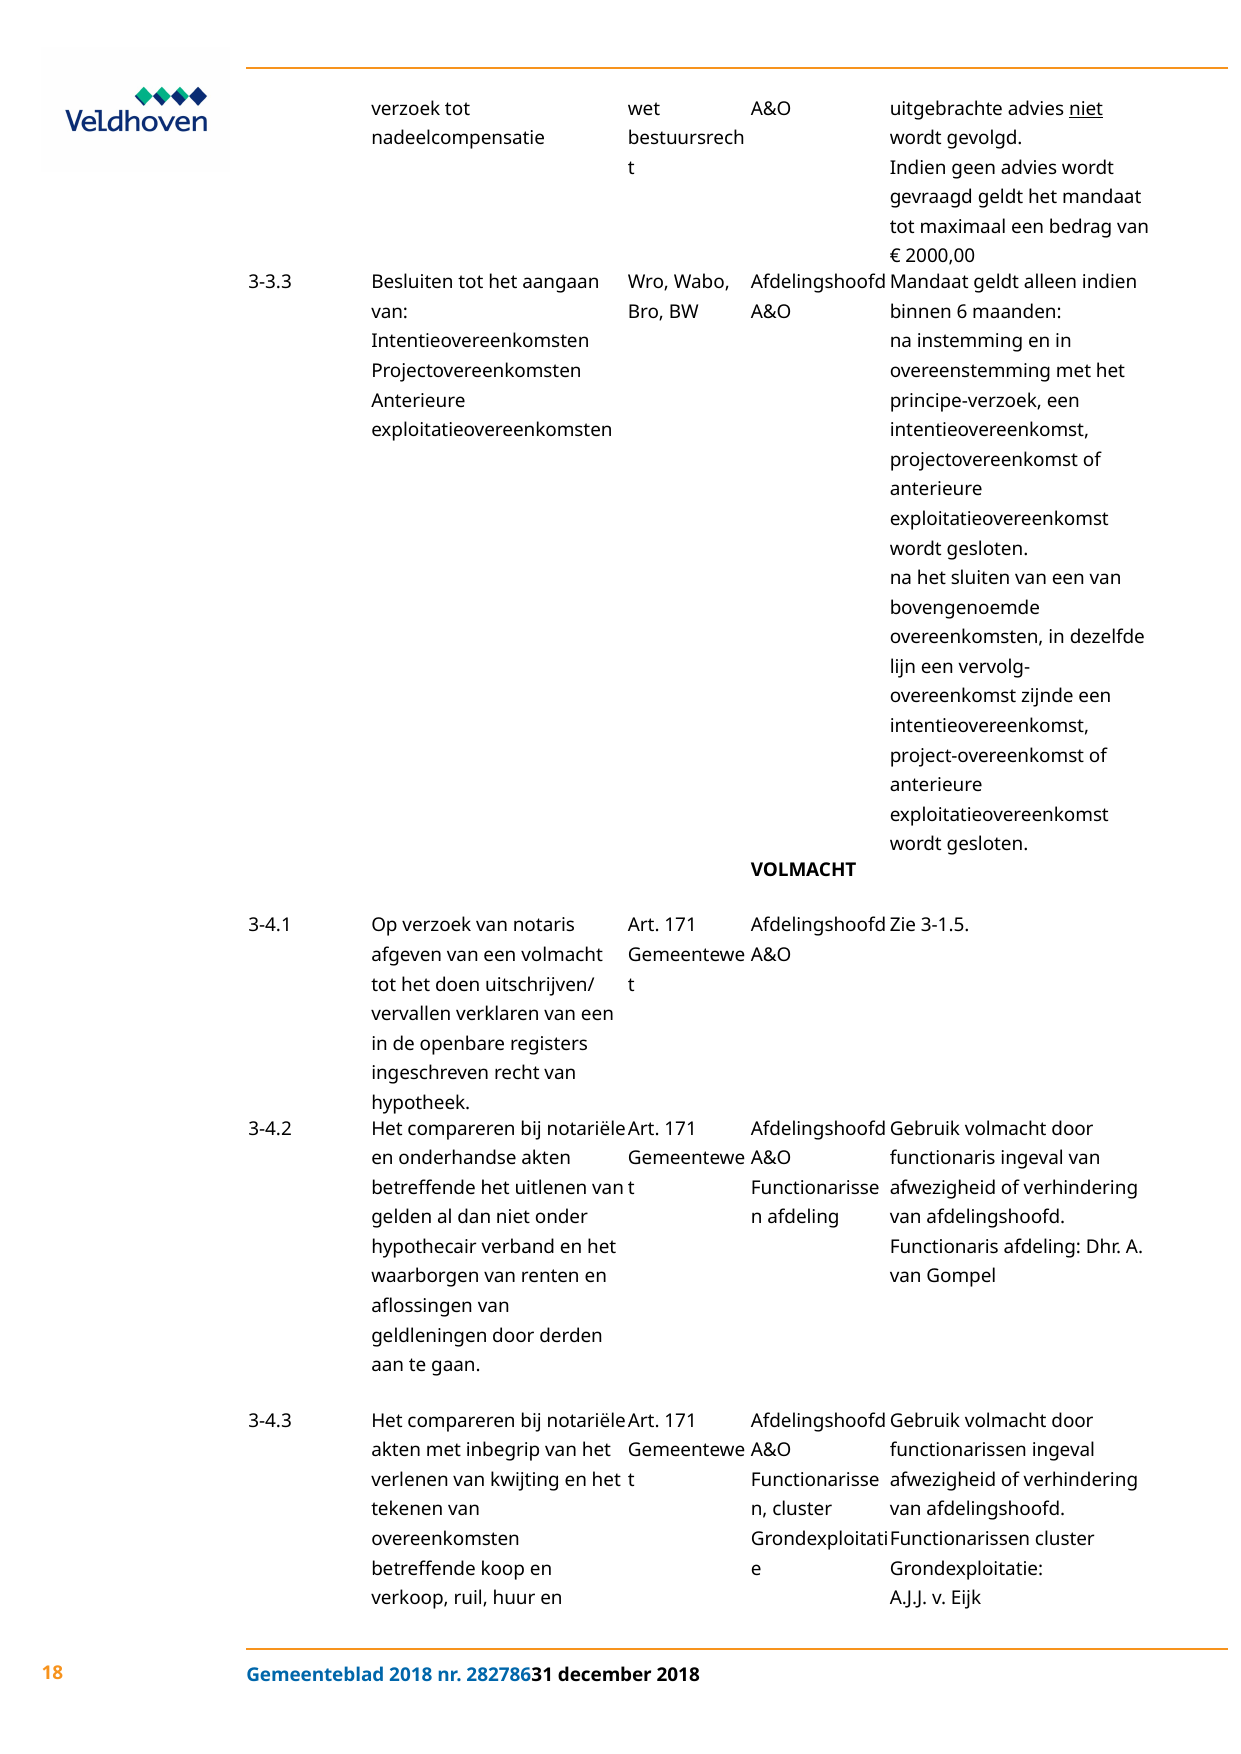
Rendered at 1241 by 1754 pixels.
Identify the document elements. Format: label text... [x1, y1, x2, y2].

table_cell [890, 856, 1152, 912]
table_cell Mandaat geldt alleen indien binnen 6 maanden: na instemming en in overeenstemming met het principe-verzoek, een intentieovereenkomst, projectovereenkomst of anterieure exploitatieovereenkomst wordt gesloten. na het sluiten van een van bovengenoemde overeenkomsten, in dezelfde lijn een vervolg-overeenkomst zijnde een intentieovereenkomst, project-overeenkomst of anterieure exploitatieovereenkomst wordt gesloten. [890, 269, 1152, 856]
table_cell Afdelingshoofd A&O [751, 269, 889, 856]
table_cell A&O [751, 95, 889, 268]
table_cell Het compareren bij notariële en onderhandse akten betreffende het uitlenen van gelden al dan niet onder hypothecair verband en het waarborgen van renten en aflossingen van geldleningen door derden aan te gaan. [371, 1115, 628, 1407]
table_cell Art. 171 Gemeentewet [628, 912, 751, 1115]
table_cell uitgebrachte advies niet wordt gevolgd. Indien geen advies wordt gevraagd geldt het mandaat tot maximaal een bedrag van € 2000,00 [890, 95, 1152, 268]
table_cell 3-4.3 [248, 1407, 371, 1610]
table_cell 3-3.3 [248, 269, 371, 856]
table_cell 3-4.1 [248, 912, 371, 1115]
table_cell Afdelingshoofd A&O Functionarissen, cluster Grondexploitatie [751, 1407, 889, 1610]
table_cell Wro, Wabo, Bro, BW [628, 269, 751, 856]
table_cell Art. 171 Gemeentewet [628, 1407, 751, 1610]
table_cell Zie 3-1.5. [890, 912, 1152, 1115]
table_cell 3-4.2 [248, 1115, 371, 1407]
table_cell [248, 95, 371, 268]
table_cell VOLMACHT [751, 856, 889, 912]
table_cell [248, 856, 751, 912]
table_cell Gebruik volmacht door functionaris ingeval van afwezigheid of verhindering van afdelingshoofd. Functionaris afdeling: Dhr. A. van Gompel [890, 1115, 1152, 1407]
table_cell Het compareren bij notariële akten met inbegrip van het verlenen van kwijting en het tekenen van overeenkomsten betreffende koop en verkoop, ruil, huur en [371, 1407, 628, 1610]
table_cell wet bestuursrecht [628, 95, 751, 268]
table_cell Afdelingshoofd A&O [751, 912, 889, 1115]
table_cell Op verzoek van notaris afgeven van een volmacht tot het doen uitschrijven/ vervallen verklaren van een in de openbare registers ingeschreven recht van hypotheek. [371, 912, 628, 1115]
table_cell Gebruik volmacht door functionarissen ingeval afwezigheid of verhindering van afdelingshoofd. Functionarissen cluster Grondexploitatie: A.J.J. v. Eijk [890, 1407, 1152, 1610]
table_cell Afdelingshoofd A&O Functionarissen afdeling [751, 1115, 889, 1407]
table_cell Art. 171 Gemeentewet [628, 1115, 751, 1407]
picture [41, 47, 231, 172]
table_cell verzoek tot nadeelcompensatie [371, 95, 628, 268]
table_cell Besluiten tot het aangaan van: Intentieovereenkomsten Projectovereenkomsten Anterieure exploitatieovereenkomsten [371, 269, 628, 856]
